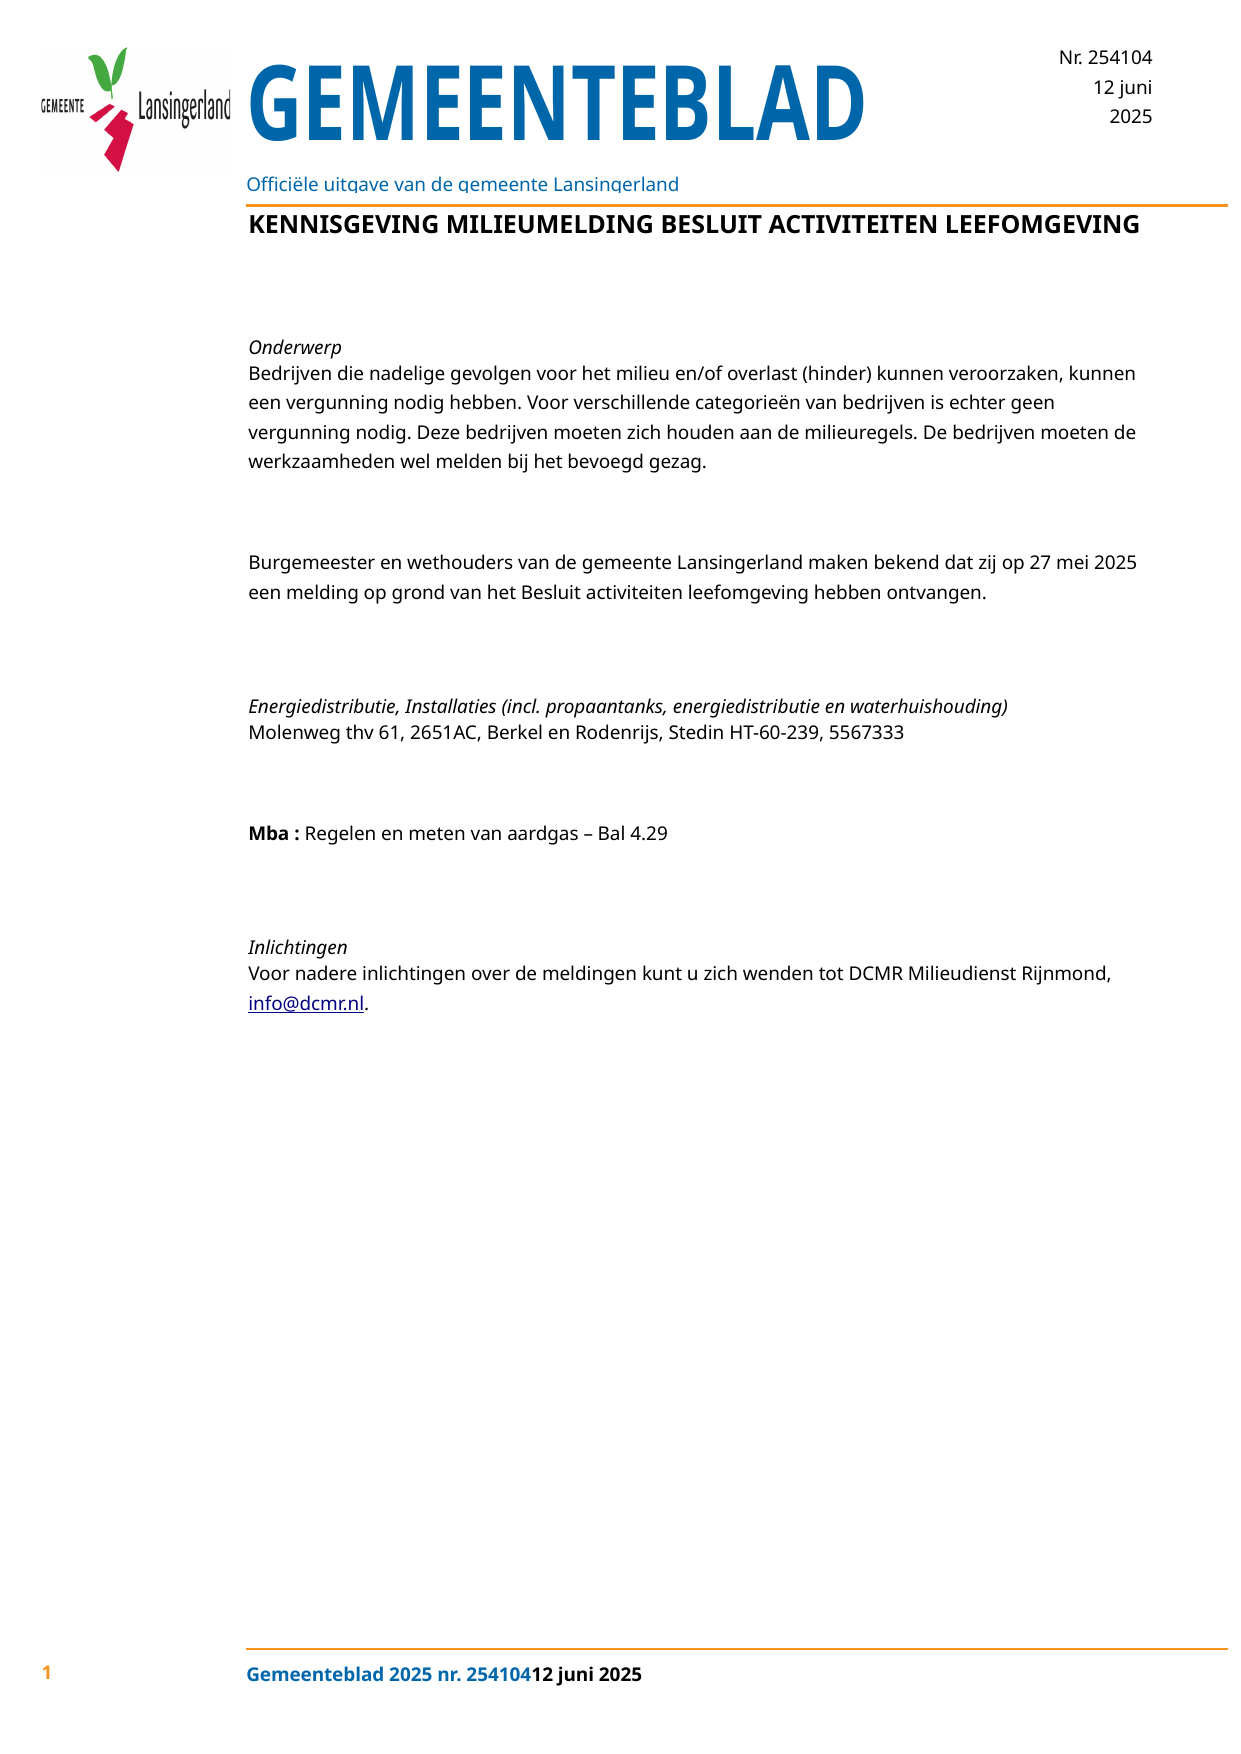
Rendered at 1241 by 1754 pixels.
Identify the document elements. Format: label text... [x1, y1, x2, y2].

text KENNISGEVING MILIEUMELDING BESLUIT ACTIVITEITEN LEEFOMGEVING [248, 207, 1152, 241]
text Burgemeester en wethouders van de gemeente Lansingerland maken bekend dat zij op 27 mei 2025 een melding op grond van het Besluit activiteiten leefomgeving hebben ontvangen. [248, 549, 1152, 605]
text Energiedistributie, Installaties (incl. propaantanks, energiedistributie en waterhuishouding) [248, 693, 1152, 719]
text Voor nadere inlichtingen over de meldingen kunt u zich wenden tot DCMR Milieudienst Rijnmond, info@dcmr.nl. [248, 960, 1152, 1016]
text Molenweg thv 61, 2651AC, Berkel en Rodenrijs, Stedin HT-60-239, 5567333 [248, 719, 1152, 745]
text Inlichtingen [248, 934, 1152, 960]
picture [41, 47, 231, 172]
text Bedrijven die nadelige gevolgen voor het milieu en/of overlast (hinder) kunnen veroorzaken, kunnen een vergunning nodig hebben. Voor verschillende categorieën van bedrijven is echter geen vergunning nodig. Deze bedrijven moeten zich houden aan de milieuregels. De bedrijven moeten de werkzaamheden wel melden bij het bevoegd gezag. [248, 360, 1152, 474]
text Onderwerp [248, 334, 1152, 360]
text Mba : Regelen en meten van aardgas – Bal 4.29 [248, 820, 1152, 846]
